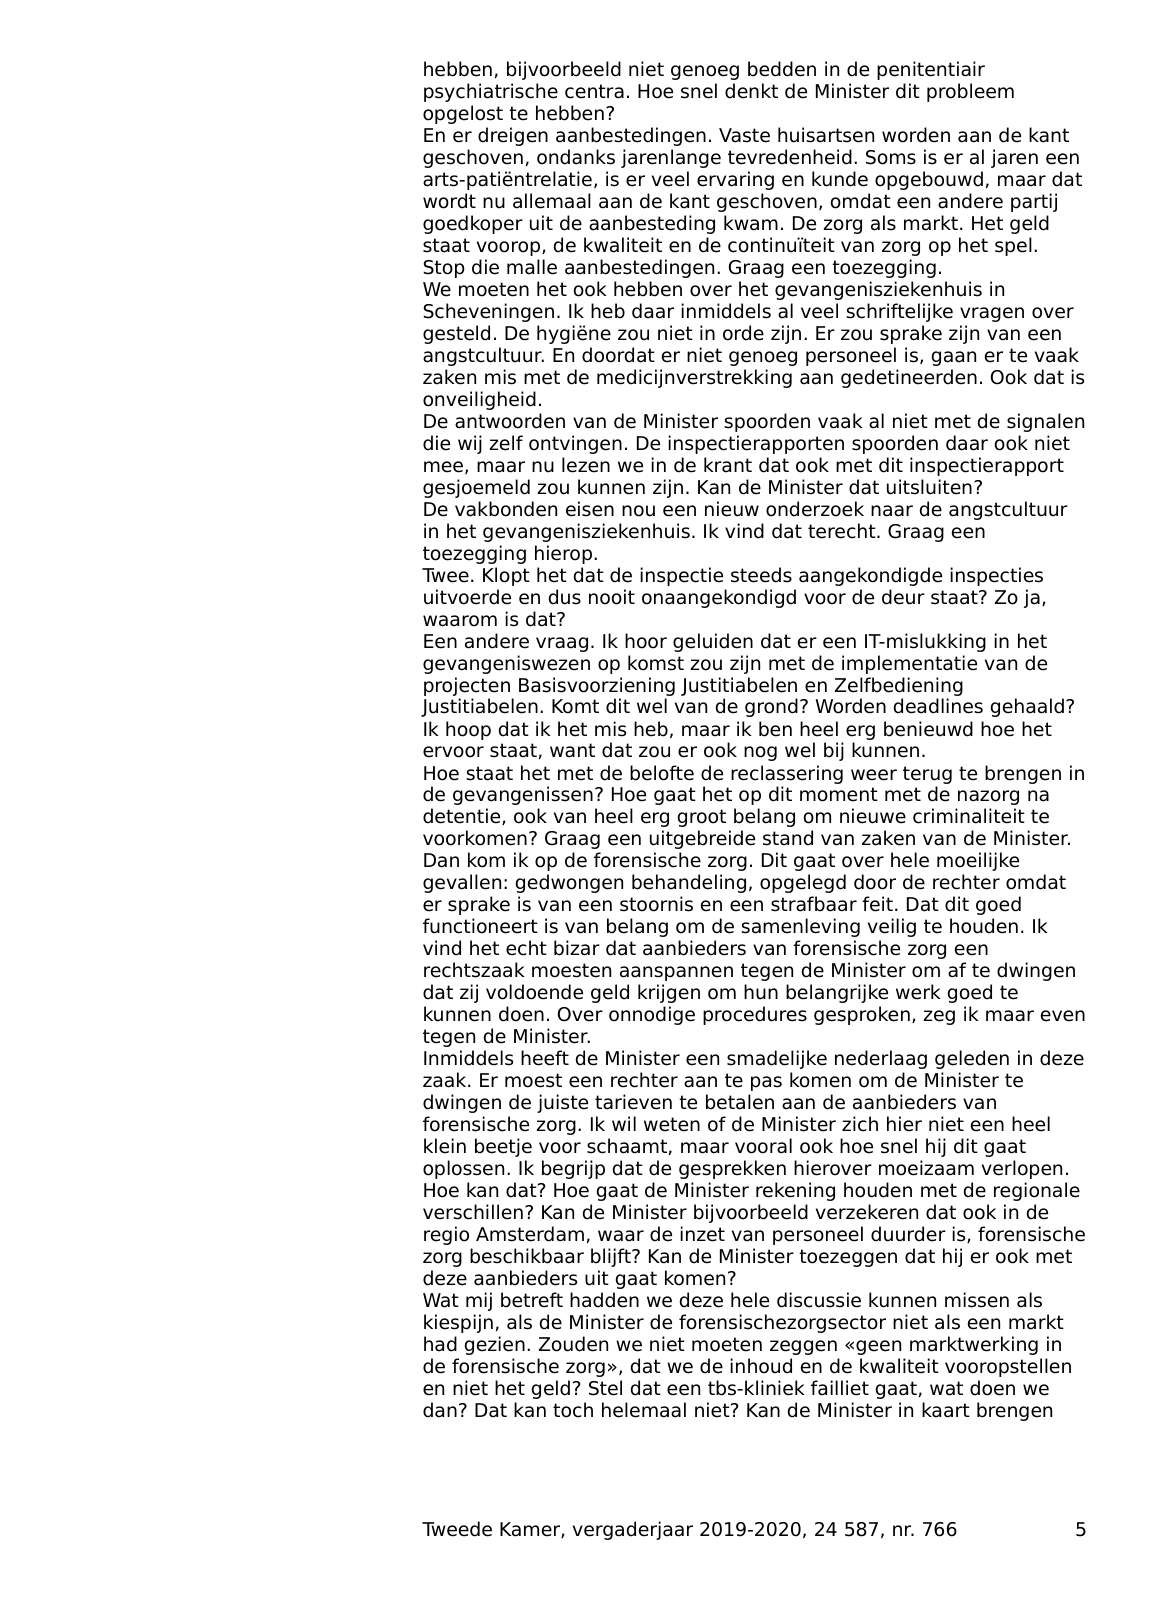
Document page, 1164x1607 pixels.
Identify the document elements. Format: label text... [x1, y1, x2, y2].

text We moeten het ook hebben over het gevangenisziekenhuis in Scheveningen. Ik heb daar inmiddels al veel schriftelijke vragen over gesteld. De hygiëne zou niet in orde zijn. Er zou sprake zijn van een angstcultuur. En doordat er niet genoeg personeel is, gaan er te vaak zaken mis met de medicijnverstrekking aan gedetineerden. Ook dat is onveiligheid. [422, 279, 1087, 411]
text Dan kom ik op de forensische zorg. Dit gaat over hele moeilijke gevallen: gedwongen behandeling, opgelegd door de rechter omdat er sprake is van een stoornis en een strafbaar feit. Dat dit goed functioneert is van belang om de samenleving veilig te houden. Ik vind het echt bizar dat aanbieders van forensische zorg een rechtszaak moesten aanspannen tegen de Minister om af te dwingen dat zij voldoende geld krijgen om hun belangrijke werk goed te kunnen doen. Over onnodige procedures gesproken, zeg ik maar even tegen de Minister. [422, 850, 1087, 1048]
text Inmiddels heeft de Minister een smadelijke nederlaag geleden in deze zaak. Er moest een rechter aan te pas komen om de Minister te dwingen de juiste tarieven te betalen aan de aanbieders van forensische zorg. Ik wil weten of de Minister zich hier niet een heel klein beetje voor schaamt, maar vooral ook hoe snel hij dit gaat oplossen. Ik begrijp dat de gesprekken hierover moeizaam verlopen. Hoe kan dat? Hoe gaat de Minister rekening houden met de regionale verschillen? Kan de Minister bijvoorbeeld verzekeren dat ook in de regio Amsterdam, waar de inzet van personeel duurder is, forensische zorg beschikbaar blijft? Kan de Minister toezeggen dat hij er ook met deze aanbieders uit gaat komen? [422, 1048, 1087, 1290]
text Een andere vraag. Ik hoor geluiden dat er een IT-mislukking in het gevangeniswezen op komst zou zijn met de implementatie van de projecten Basisvoorziening Justitiabelen en Zelfbediening Justitiabelen. Komt dit wel van de grond? Worden deadlines gehaald? Ik hoop dat ik het mis heb, maar ik ben heel erg benieuwd hoe het ervoor staat, want dat zou er ook nog wel bij kunnen. [422, 631, 1087, 762]
text Hoe staat het met de belofte de reclassering weer terug te brengen in de gevangenissen? Hoe gaat het op dit moment met de nazorg na detentie, ook van heel erg groot belang om nieuwe criminaliteit te voorkomen? Graag een uitgebreide stand van zaken van de Minister. [422, 762, 1087, 850]
text De vakbonden eisen nou een nieuw onderzoek naar de angstcultuur in het gevangenisziekenhuis. Ik vind dat terecht. Graag een toezegging hierop. [422, 499, 1087, 564]
text Twee. Klopt het dat de inspectie steeds aangekondigde inspecties uitvoerde en dus nooit onaangekondigd voor de deur staat? Zo ja, waarom is dat? [422, 564, 1087, 631]
text De antwoorden van de Minister spoorden vaak al niet met de signalen die wij zelf ontvingen. De inspectierapporten spoorden daar ook niet mee, maar nu lezen we in de krant dat ook met dit inspectierapport gesjoemeld zou kunnen zijn. Kan de Minister dat uitsluiten? [422, 411, 1087, 499]
text Wat mij betreft hadden we deze hele discussie kunnen missen als kiespijn, als de Minister de forensischezorgsector niet als een markt had gezien. Zouden we niet moeten zeggen «geen marktwerking in de forensische zorg», dat we de inhoud en de kwaliteit vooropstellen en niet het geld? Stel dat een tbs-kliniek failliet gaat, wat doen we dan? Dat kan toch helemaal niet? Kan de Minister in kaart brengen [422, 1290, 1087, 1422]
text hebben, bijvoorbeeld niet genoeg bedden in de penitentiair psychiatrische centra. Hoe snel denkt de Minister dit probleem opgelost te hebben? [422, 59, 1087, 125]
text En er dreigen aanbestedingen. Vaste huisartsen worden aan de kant geschoven, ondanks jarenlange tevredenheid. Soms is er al jaren een arts-patiëntrelatie, is er veel ervaring en kunde opgebouwd, maar dat wordt nu allemaal aan de kant geschoven, omdat een andere partij goedkoper uit de aanbesteding kwam. De zorg als markt. Het geld staat voorop, de kwaliteit en de continuïteit van zorg op het spel. Stop die malle aanbestedingen. Graag een toezegging. [422, 125, 1087, 279]
